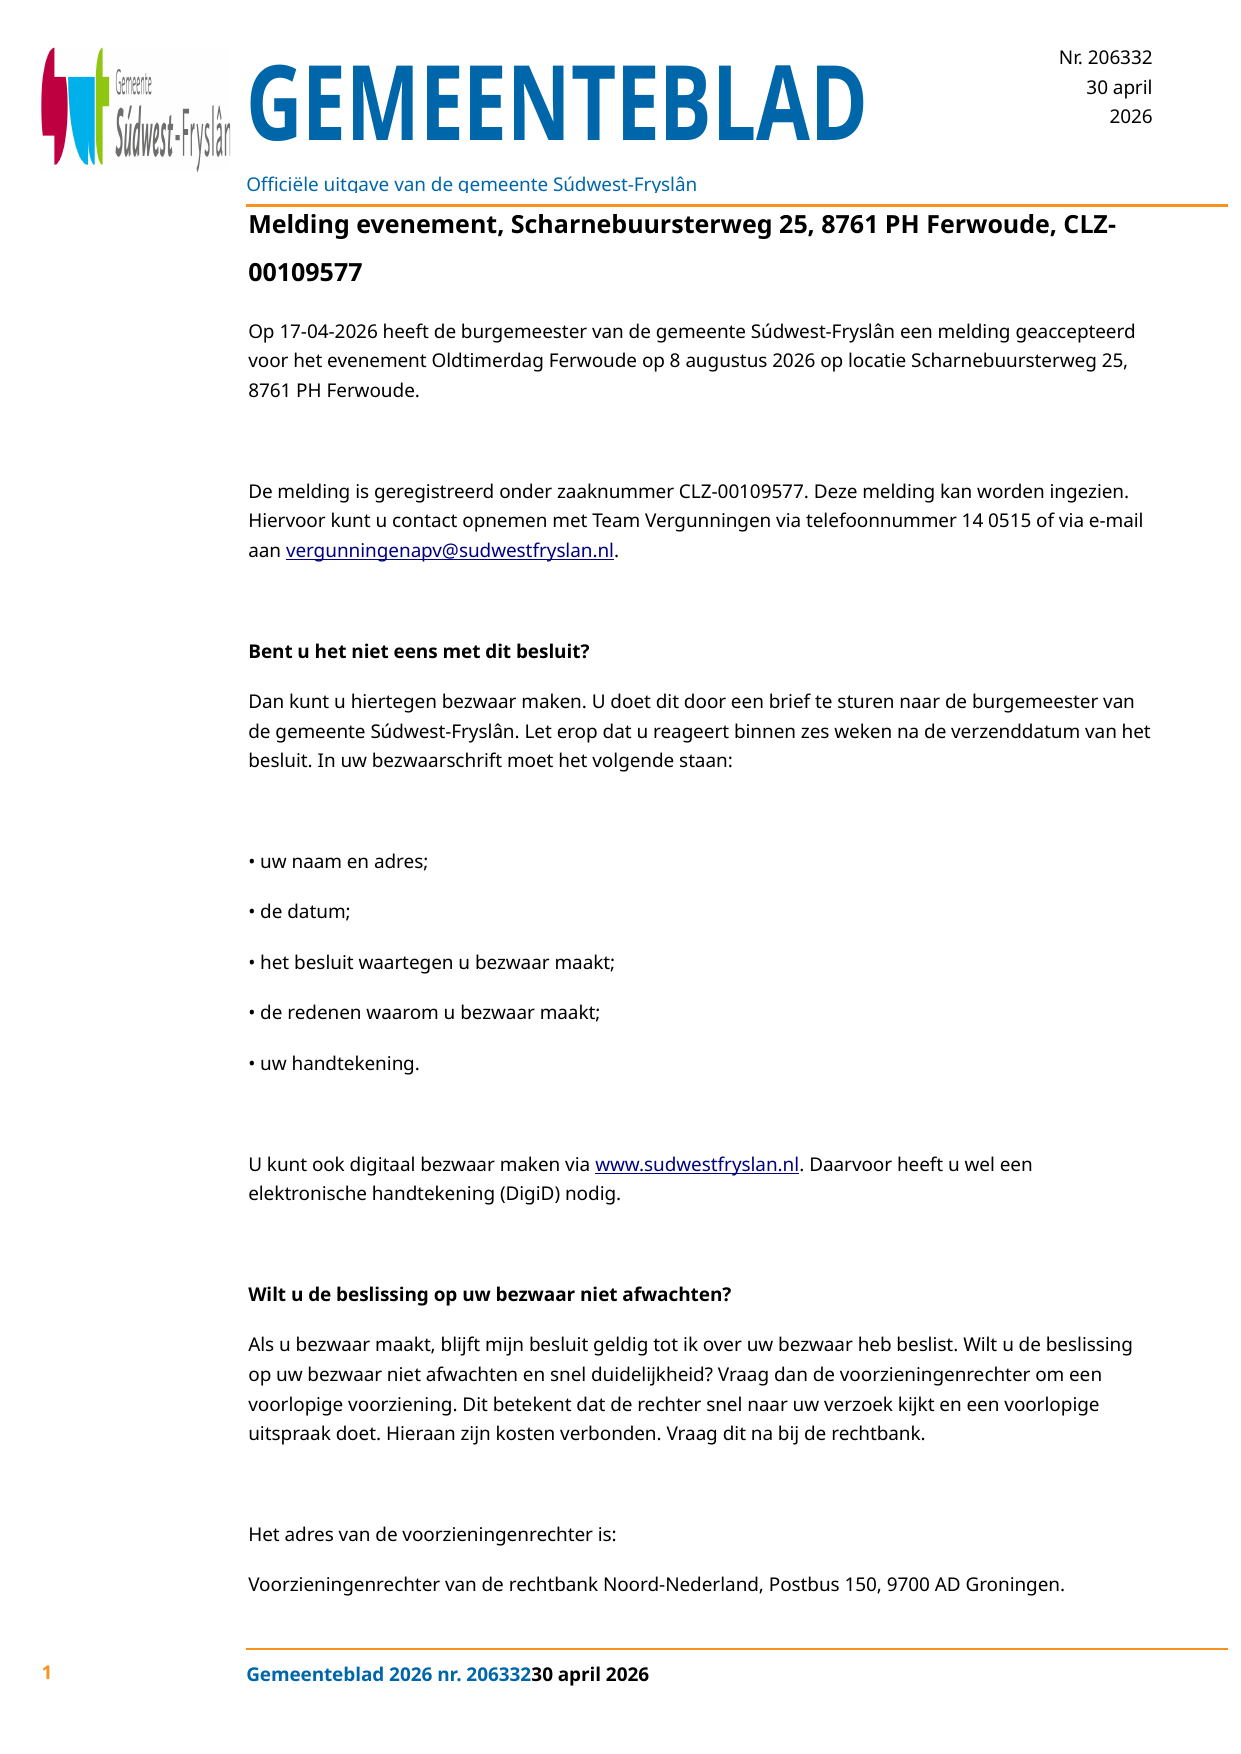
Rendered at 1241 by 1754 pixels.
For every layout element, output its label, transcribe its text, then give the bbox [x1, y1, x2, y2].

text Wilt u de beslissing op uw bezwaar niet afwachten? [248, 1281, 1152, 1307]
text Melding evenement, Scharnebuursterweg 25, 8761 PH Ferwoude, CLZ-00109577 [248, 207, 1152, 288]
text Het adres van de voorzieningenrechter is: [248, 1521, 1152, 1547]
text Op 17-04-2026 heeft de burgemeester van de gemeente Súdwest-Fryslân een melding geaccepteerd voor het evenement Oldtimerdag Ferwoude op 8 augustus 2026 op locatie Scharnebuursterweg 25, 8761 PH Ferwoude. [248, 318, 1152, 403]
text Dan kunt u hiertegen bezwaar maken. U doet dit door een brief te sturen naar de burgemeester van de gemeente Súdwest-Fryslân. Let erop dat u reageert binnen zes weken na de verzenddatum van het besluit. In uw bezwaarschrift moet het volgende staan: [248, 688, 1152, 773]
text • het besluit waartegen u bezwaar maakt; [248, 949, 1152, 975]
text Voorzieningenrechter van de rechtbank Noord-Nederland, Postbus 150, 9700 AD Groningen. [248, 1572, 1152, 1597]
text De melding is geregistreerd onder zaaknummer CLZ-00109577. Deze melding kan worden ingezien. Hiervoor kunt u contact opnemen met Team Vergunningen via telefoonnummer 14 0515 of via e-mail aan vergunningenapv@sudwestfryslan.nl. [248, 478, 1152, 563]
text • uw naam en adres; [248, 848, 1152, 874]
picture [41, 47, 231, 172]
text U kunt ook digitaal bezwaar maken via www.sudwestfryslan.nl. Daarvoor heeft u wel een elektronische handtekening (DigiD) nodig. [248, 1151, 1152, 1206]
text • de datum; [248, 899, 1152, 924]
text • de redenen waarom u bezwaar maakt; [248, 999, 1152, 1025]
text Bent u het niet eens met dit besluit? [248, 638, 1152, 664]
text • uw handtekening. [248, 1050, 1152, 1076]
text Als u bezwaar maakt, blijft mijn besluit geldig tot ik over uw bezwaar heb beslist. Wilt u de beslissing op uw bezwaar niet afwachten en snel duidelijkheid? Vraag dan de voorzieningenrechter om een voorlopige voorziening. Dit betekent dat de rechter snel naar uw verzoek kijkt en een voorlopige uitspraak doet. Hieraan zijn kosten verbonden. Vraag dit na bij de rechtbank. [248, 1332, 1152, 1446]
